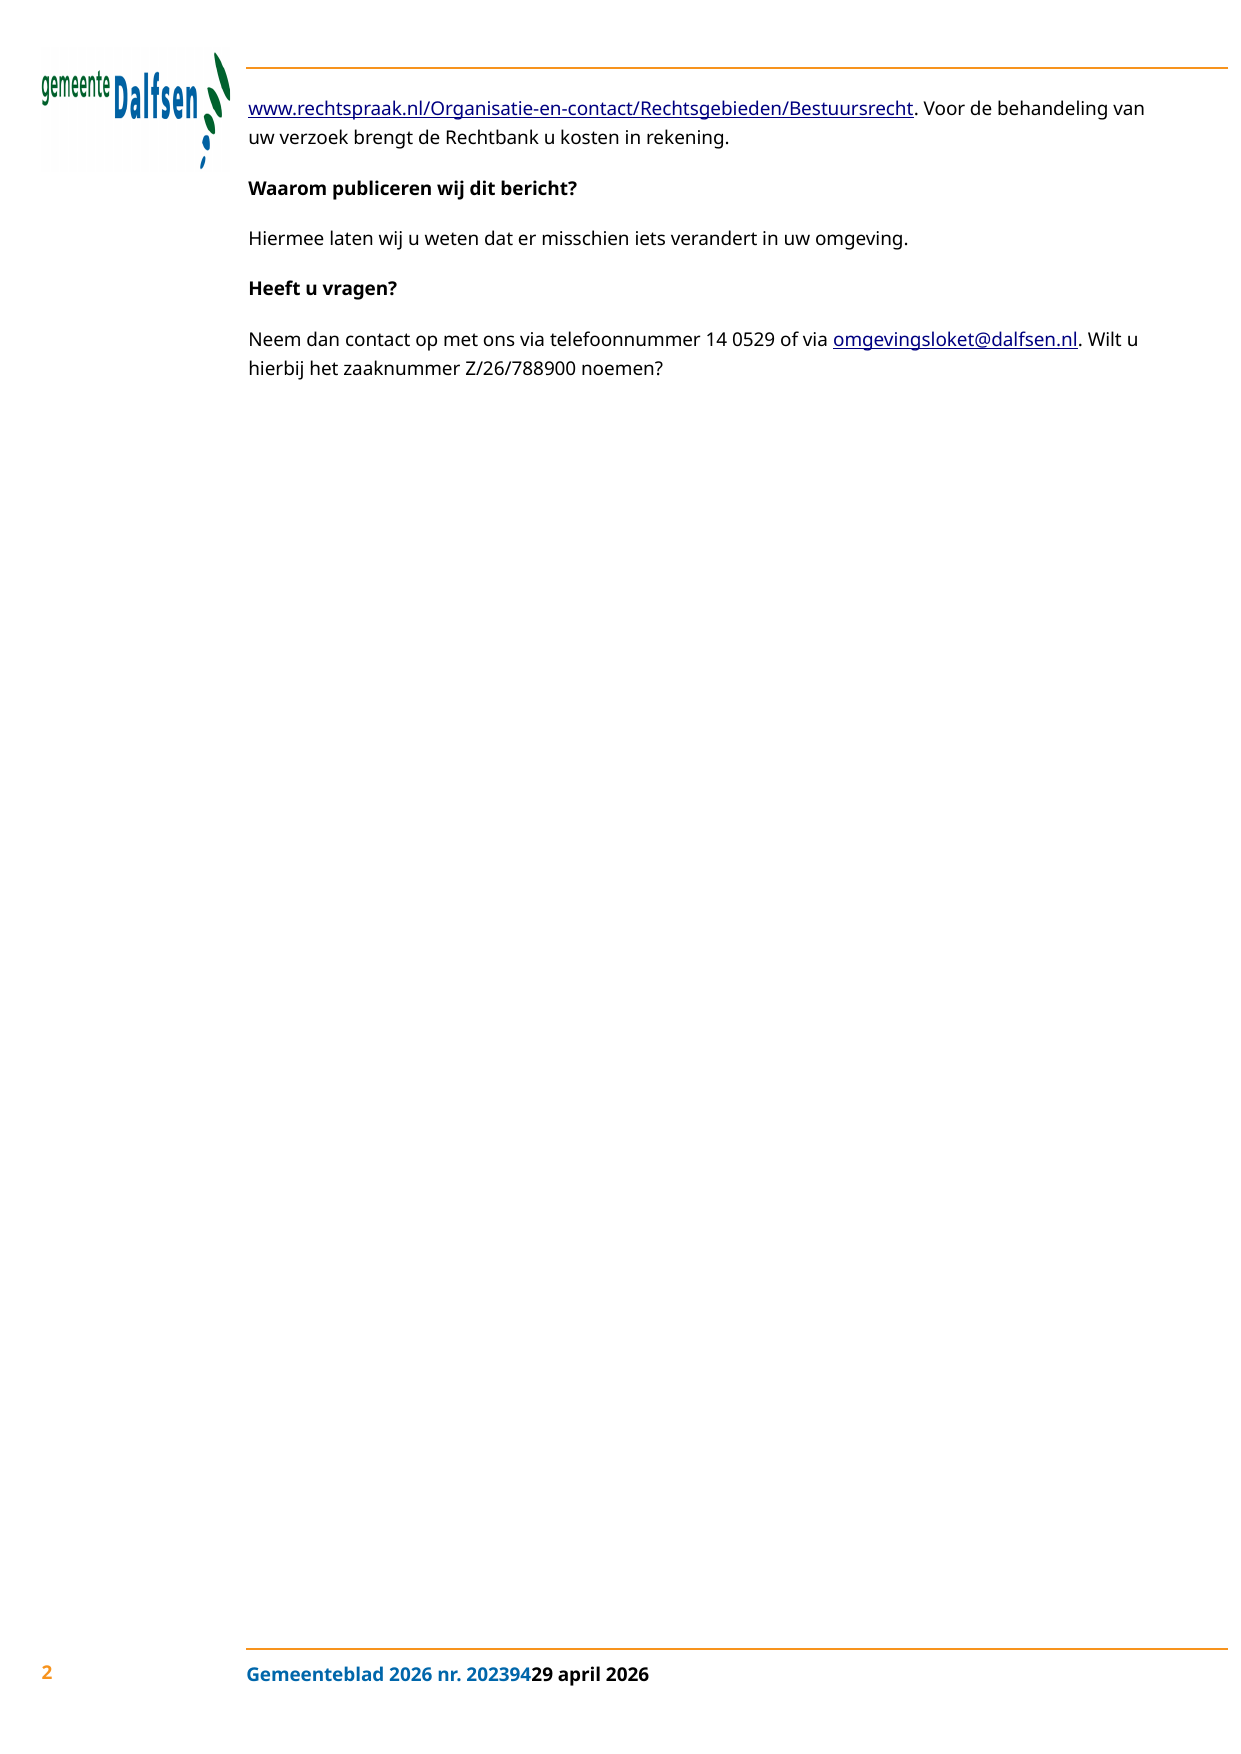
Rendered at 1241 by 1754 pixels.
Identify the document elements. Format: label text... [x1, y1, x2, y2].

text Heeft u vragen? [248, 276, 1152, 301]
picture [41, 47, 231, 172]
text Neem dan contact op met ons via telefoonnummer 14 0529 of via omgevingsloket@dalfsen.nl. Wilt u hierbij het zaaknummer Z/26/788900 noemen? [248, 326, 1152, 381]
text www.rechtspraak.nl/Organisatie-en-contact/Rechtsgebieden/Bestuursrecht. Voor de behandeling van uw verzoek brengt de Rechtbank u kosten in rekening. [248, 95, 1152, 150]
text Hiermee laten wij u weten dat er misschien iets verandert in uw omgeving. [248, 225, 1152, 251]
text Waarom publiceren wij dit bericht? [248, 175, 1152, 201]
